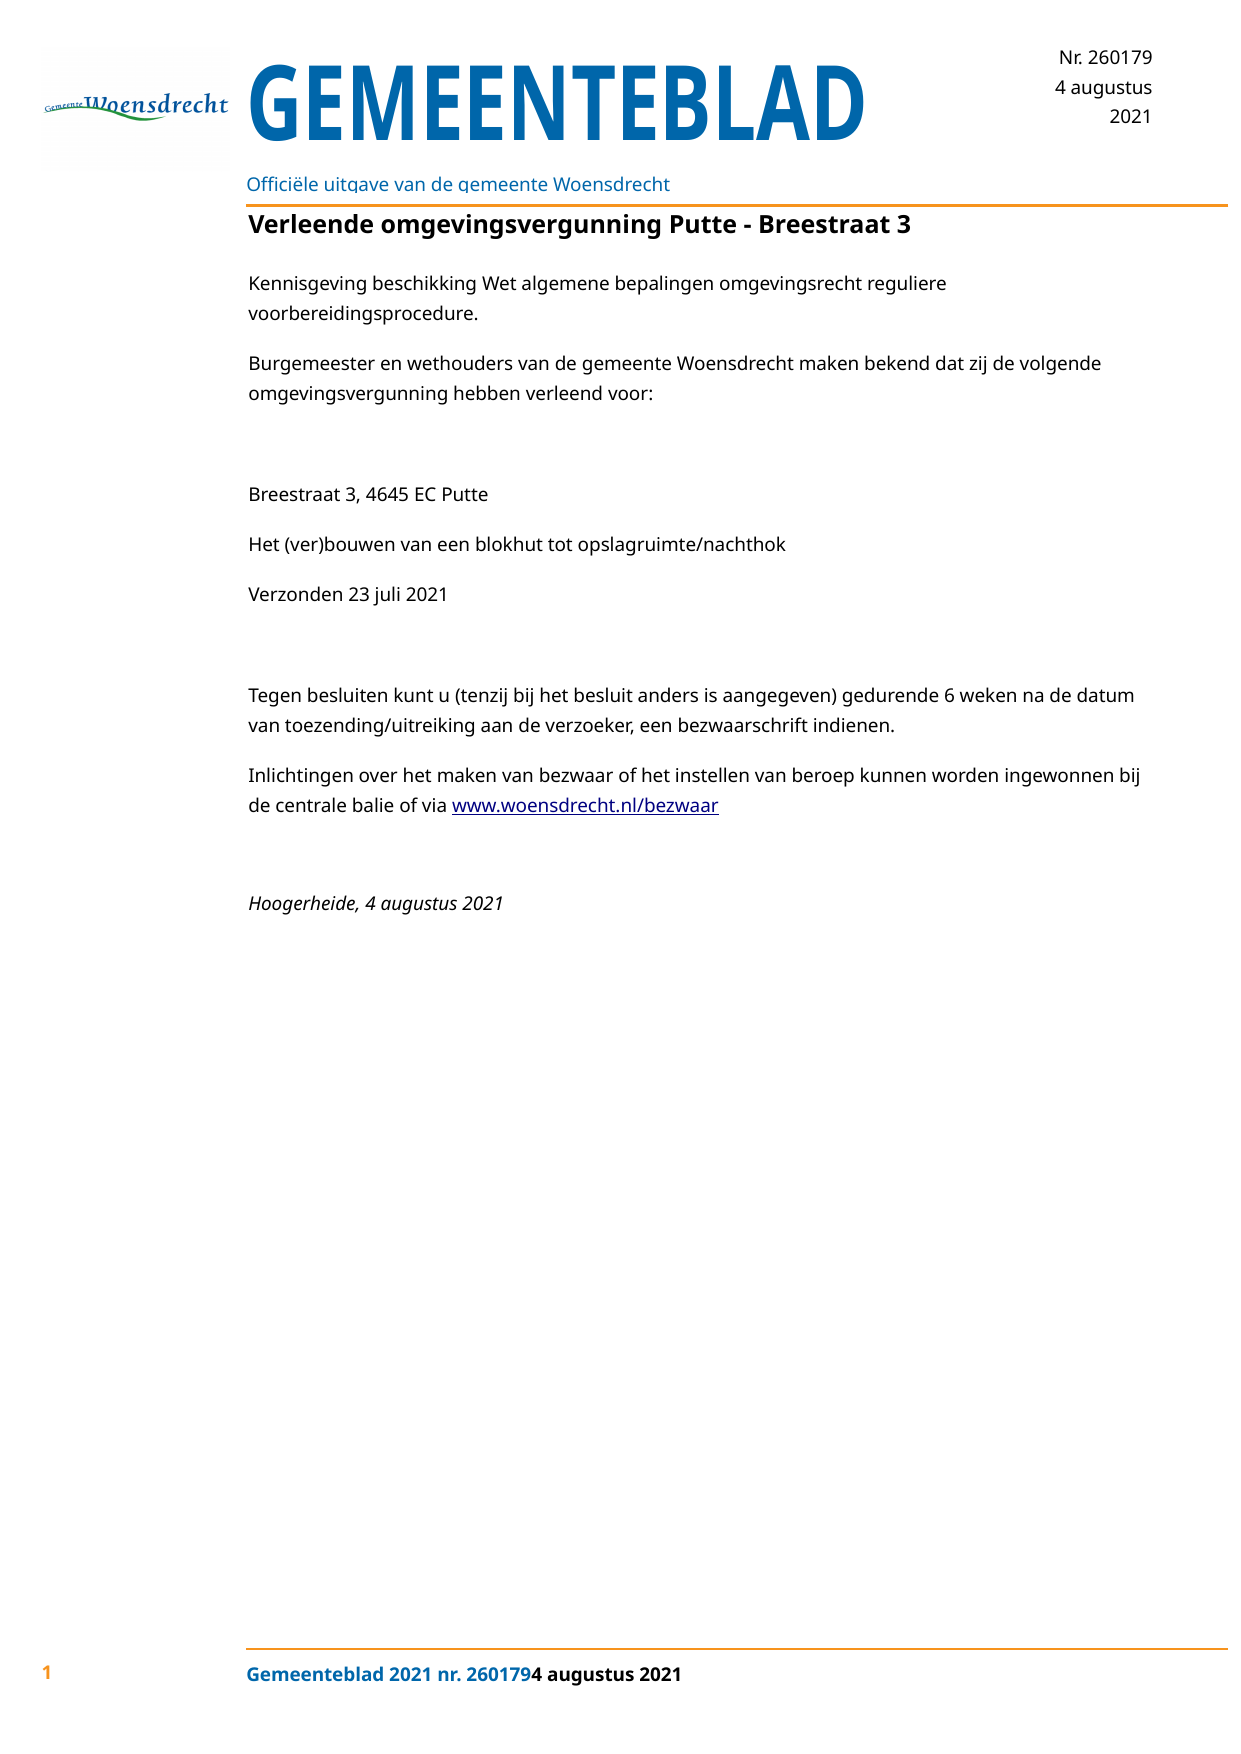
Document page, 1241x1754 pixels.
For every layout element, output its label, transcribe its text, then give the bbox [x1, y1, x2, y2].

text Tegen besluiten kunt u (tenzij bij het besluit anders is aangegeven) gedurende 6 weken na de datum van toezending/uitreiking aan de verzoeker, een bezwaarschrift indienen. [248, 682, 1152, 738]
text Verleende omgevingsvergunning Putte - Breestraat 3 [248, 207, 1152, 241]
text Verzonden 23 juli 2021 [248, 582, 1152, 607]
text Burgemeester en wethouders van de gemeente Woensdrecht maken bekend dat zij de volgende omgevingsvergunning hebben verleend voor: [248, 350, 1152, 406]
text Kennisgeving beschikking Wet algemene bepalingen omgevingsrecht reguliere voorbereidingsprocedure. [248, 270, 1152, 326]
text Hoogerheide, 4 augustus 2021 [248, 890, 1152, 916]
picture [41, 47, 231, 172]
text Breestraat 3, 4645 EC Putte [248, 481, 1152, 506]
text Het (ver)bouwen van een blokhut tot opslagruimte/nachthok [248, 531, 1152, 557]
text Inlichtingen over het maken van bezwaar of het instellen van beroep kunnen worden ingewonnen bij de centrale balie of via www.woensdrecht.nl/bezwaar [248, 762, 1152, 818]
